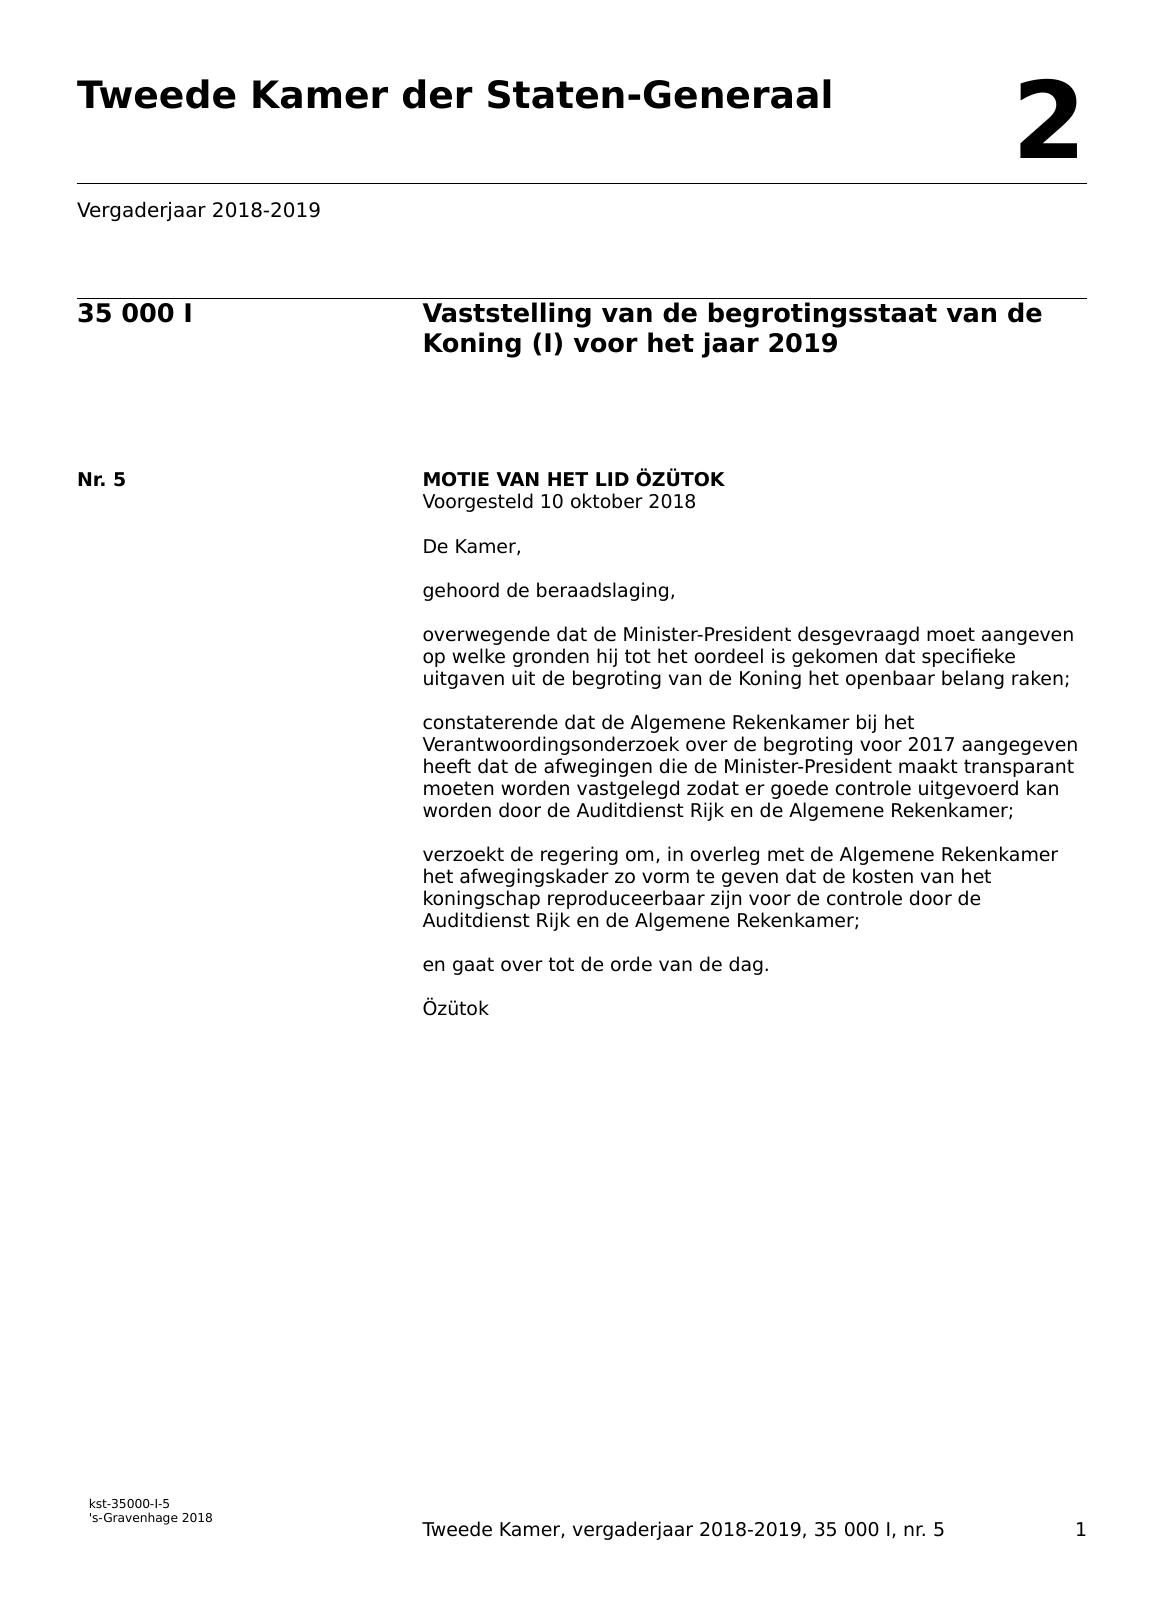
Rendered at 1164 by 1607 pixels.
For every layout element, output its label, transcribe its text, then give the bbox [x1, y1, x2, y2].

table_header Tweede Kamer der Staten-Generaal [77, 59, 886, 183]
text constaterende dat de Algemene Rekenkamer bij het Verantwoordingsonderzoek over de begroting voor 2017 aangegeven heeft dat de afwegingen die de Minister-President maakt transparant moeten worden vastgelegd zodat er goede controle uitgevoerd kan worden door de Auditdienst Rijk en de Algemene Rekenkamer; [422, 712, 1087, 822]
table_header 2 [886, 59, 1087, 183]
text Özütok [422, 998, 1087, 1020]
text kst-35000-I-5 [88, 1497, 323, 1511]
text verzoekt de regering om, in overleg met de Algemene Rekenkamer het afwegingskader zo vorm te geven dat de kosten van het koningschap reproduceerbaar zijn voor de controle door de Auditdienst Rijk en de Algemene Rekenkamer; [422, 844, 1087, 932]
text De Kamer, [422, 536, 1087, 557]
subtitle Nr. 5 MOTIE VAN HET LID ÖZÜTOK [77, 469, 1087, 491]
text Voorgesteld 10 oktober 2018 [422, 491, 1087, 513]
table_cell Vergaderjaar 2018-2019 [77, 184, 1087, 298]
subtitle 35 000 I Vaststelling van de begrotingsstaat van de Koning (I) voor het jaar 2019 [77, 299, 1087, 358]
text en gaat over tot de orde van de dag. [422, 954, 1087, 976]
text overwegende dat de Minister-President desgevraagd moet aangeven op welke gronden hij tot het oordeel is gekomen dat specifieke uitgaven uit de begroting van de Koning het openbaar belang raken; [422, 624, 1087, 690]
text 's-Gravenhage 2018 [88, 1511, 323, 1525]
text gehoord de beraadslaging, [422, 580, 1087, 602]
